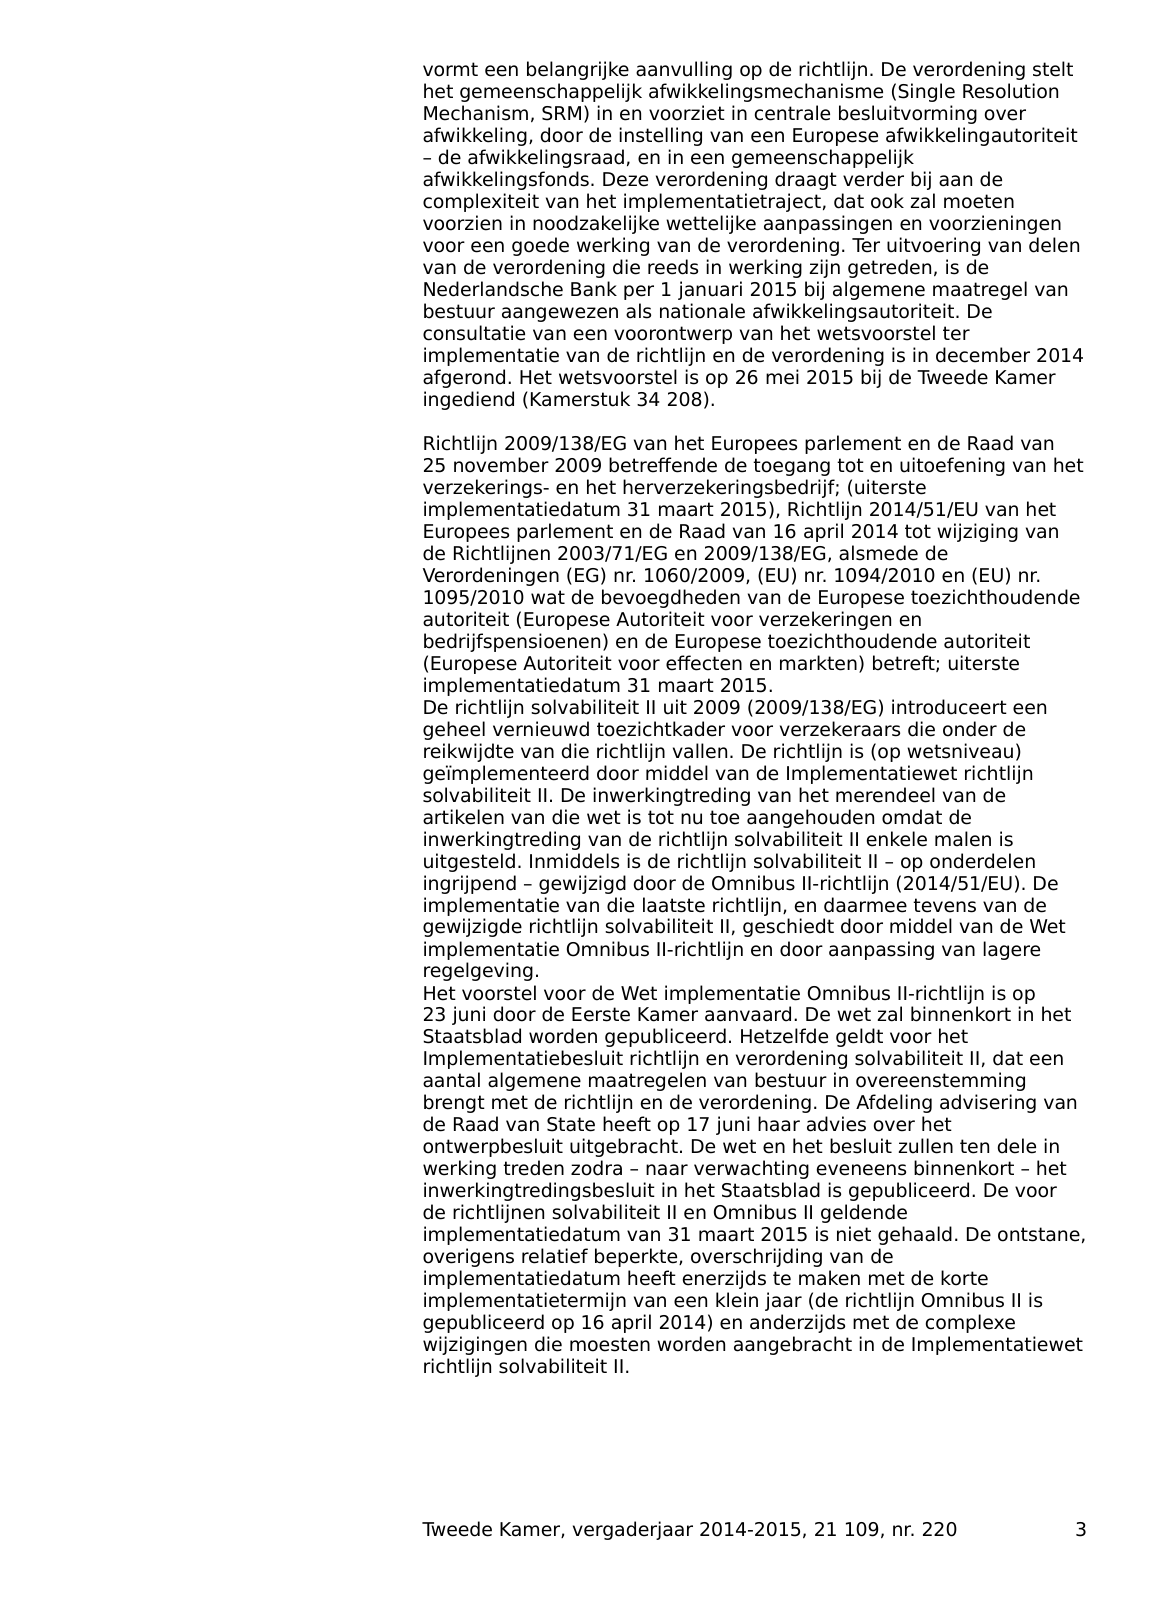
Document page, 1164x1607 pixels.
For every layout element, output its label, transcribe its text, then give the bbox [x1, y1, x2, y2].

text De richtlijn solvabiliteit II uit 2009 (2009/138/EG) introduceert een geheel vernieuwd toezichtkader voor verzekeraars die onder de reikwijdte van die richtlijn vallen. De richtlijn is (op wetsniveau) geïmplementeerd door middel van de Implementatiewet richtlijn solvabiliteit II. De inwerkingtreding van het merendeel van de artikelen van die wet is tot nu toe aangehouden omdat de inwerkingtreding van de richtlijn solvabiliteit II enkele malen is uitgesteld. Inmiddels is de richtlijn solvabiliteit II – op onderdelen ingrijpend – gewijzigd door de Omnibus II-richtlijn (2014/51/EU). De implementatie van die laatste richtlijn, en daarmee tevens van de gewijzigde richtlijn solvabiliteit II, geschiedt door middel van de Wet implementatie Omnibus II-richtlijn en door aanpassing van lagere regelgeving. [422, 697, 1087, 982]
text vormt een belangrijke aanvulling op de richtlijn. De verordening stelt het gemeenschappelijk afwikkelingsmechanisme (Single Resolution Mechanism, SRM) in en voorziet in centrale besluitvorming over afwikkeling, door de instelling van een Europese afwikkelingautoriteit – de afwikkelingsraad, en in een gemeenschappelijk afwikkelingsfonds. Deze verordening draagt verder bij aan de complexiteit van het implementatietraject, dat ook zal moeten voorzien in noodzakelijke wettelijke aanpassingen en voorzieningen voor een goede werking van de verordening. Ter uitvoering van delen van de verordening die reeds in werking zijn getreden, is de Nederlandsche Bank per 1 januari 2015 bij algemene maatregel van bestuur aangewezen als nationale afwikkelingsautoriteit. De consultatie van een voorontwerp van het wetsvoorstel ter implementatie van de richtlijn en de verordening is in december 2014 afgerond. Het wetsvoorstel is op 26 mei 2015 bij de Tweede Kamer ingediend (Kamerstuk 34 208). [422, 59, 1087, 411]
text Het voorstel voor de Wet implementatie Omnibus II-richtlijn is op 23 juni door de Eerste Kamer aanvaard. De wet zal binnenkort in het Staatsblad worden gepubliceerd. Hetzelfde geldt voor het Implementatiebesluit richtlijn en verordening solvabiliteit II, dat een aantal algemene maatregelen van bestuur in overeenstemming brengt met de richtlijn en de verordening. De Afdeling advisering van de Raad van State heeft op 17 juni haar advies over het ontwerpbesluit uitgebracht. De wet en het besluit zullen ten dele in werking treden zodra – naar verwachting eveneens binnenkort – het inwerkingtredingsbesluit in het Staatsblad is gepubliceerd. De voor de richtlijnen solvabiliteit II en Omnibus II geldende implementatiedatum van 31 maart 2015 is niet gehaald. De ontstane, overigens relatief beperkte, overschrijding van de implementatiedatum heeft enerzijds te maken met de korte implementatietermijn van een klein jaar (de richtlijn Omnibus II is gepubliceerd op 16 april 2014) en anderzijds met de complexe wijzigingen die moesten worden aangebracht in de Implementatiewet richtlijn solvabiliteit II. [422, 982, 1087, 1378]
text Richtlijn 2009/138/EG van het Europees parlement en de Raad van 25 november 2009 betreffende de toegang tot en uitoefening van het verzekerings- en het herverzekeringsbedrijf; (uiterste implementatiedatum 31 maart 2015), Richtlijn 2014/51/EU van het Europees parlement en de Raad van 16 april 2014 tot wijziging van de Richtlijnen 2003/71/EG en 2009/138/EG, alsmede de Verordeningen (EG) nr. 1060/2009, (EU) nr. 1094/2010 en (EU) nr. 1095/2010 wat de bevoegdheden van de Europese toezichthoudende autoriteit (Europese Autoriteit voor verzekeringen en bedrijfspensioenen) en de Europese toezichthoudende autoriteit (Europese Autoriteit voor effecten en markten) betreft; uiterste implementatiedatum 31 maart 2015. [422, 433, 1087, 697]
